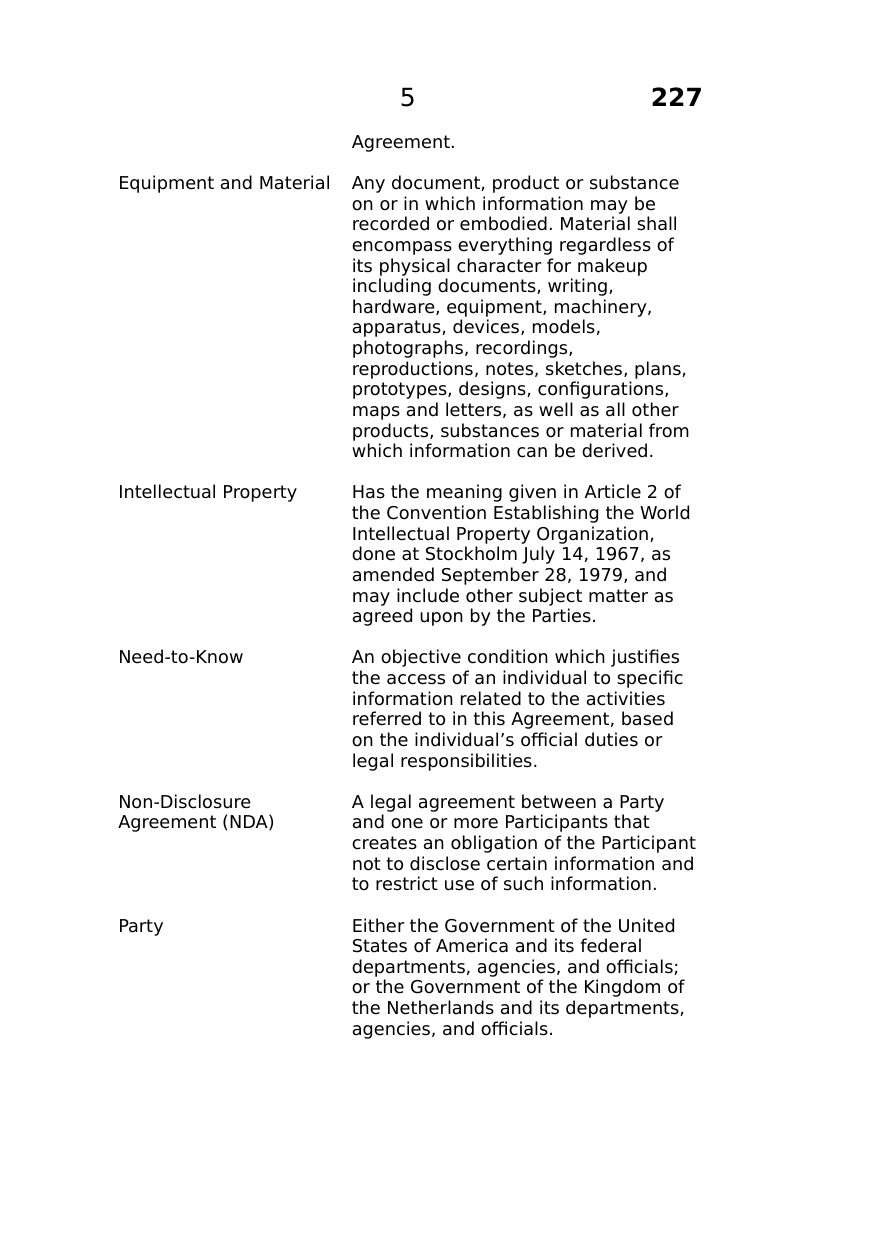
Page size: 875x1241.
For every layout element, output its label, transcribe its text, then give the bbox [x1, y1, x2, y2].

table_cell Need-to-Know [118, 648, 346, 771]
table_cell [346, 462, 703, 482]
table_cell [118, 895, 346, 916]
table_cell [346, 1039, 703, 1060]
table_cell [346, 627, 703, 647]
table_cell Non-Disclosure Agreement (NDA) [118, 792, 346, 895]
table_cell Intellectual Property [118, 483, 346, 627]
table_cell Any document, product or substance on or in which information may be recorded or embodied. Material shall encompass everything regardless of its physical character for makeup including documents, writing, hardware, equipment, machinery, apparatus, devices, models, photographs, recordings, reproductions, notes, sketches, plans, prototypes, designs, configurations, maps and letters, as well as all other products, substances or material from which information can be derived. [346, 173, 703, 462]
table_cell [118, 771, 346, 792]
table_cell [118, 462, 346, 482]
table_cell [118, 627, 346, 647]
table_cell Agreement. [346, 132, 703, 152]
table_cell Either the Government of the United States of America and its federal departments, agencies, and officials; or the Government of the Kingdom of the Netherlands and its departments, agencies, and officials. [346, 916, 703, 1039]
table_cell [346, 153, 703, 173]
table_cell Has the meaning given in Article 2 of the Convention Establishing the World Intellectual Property Organization, done at Stockholm July 14, 1967, as amended September 28, 1979, and may include other subject matter as agreed upon by the Parties. [346, 483, 703, 627]
table_cell [346, 895, 703, 916]
table_cell Party [118, 916, 346, 1039]
table_cell Equipment and Material [118, 173, 346, 462]
table_cell [346, 771, 703, 792]
table_cell A legal agreement between a Party and one or more Participants that creates an obligation of the Participant not to disclose certain information and to restrict use of such information. [346, 792, 703, 895]
table_cell [118, 153, 346, 173]
table_cell [118, 1039, 346, 1060]
table_cell [118, 132, 346, 152]
table_cell An objective condition which justifies the access of an individual to specific information related to the activities referred to in this Agreement, based on the individual’s official duties or legal responsibilities. [346, 648, 703, 771]
